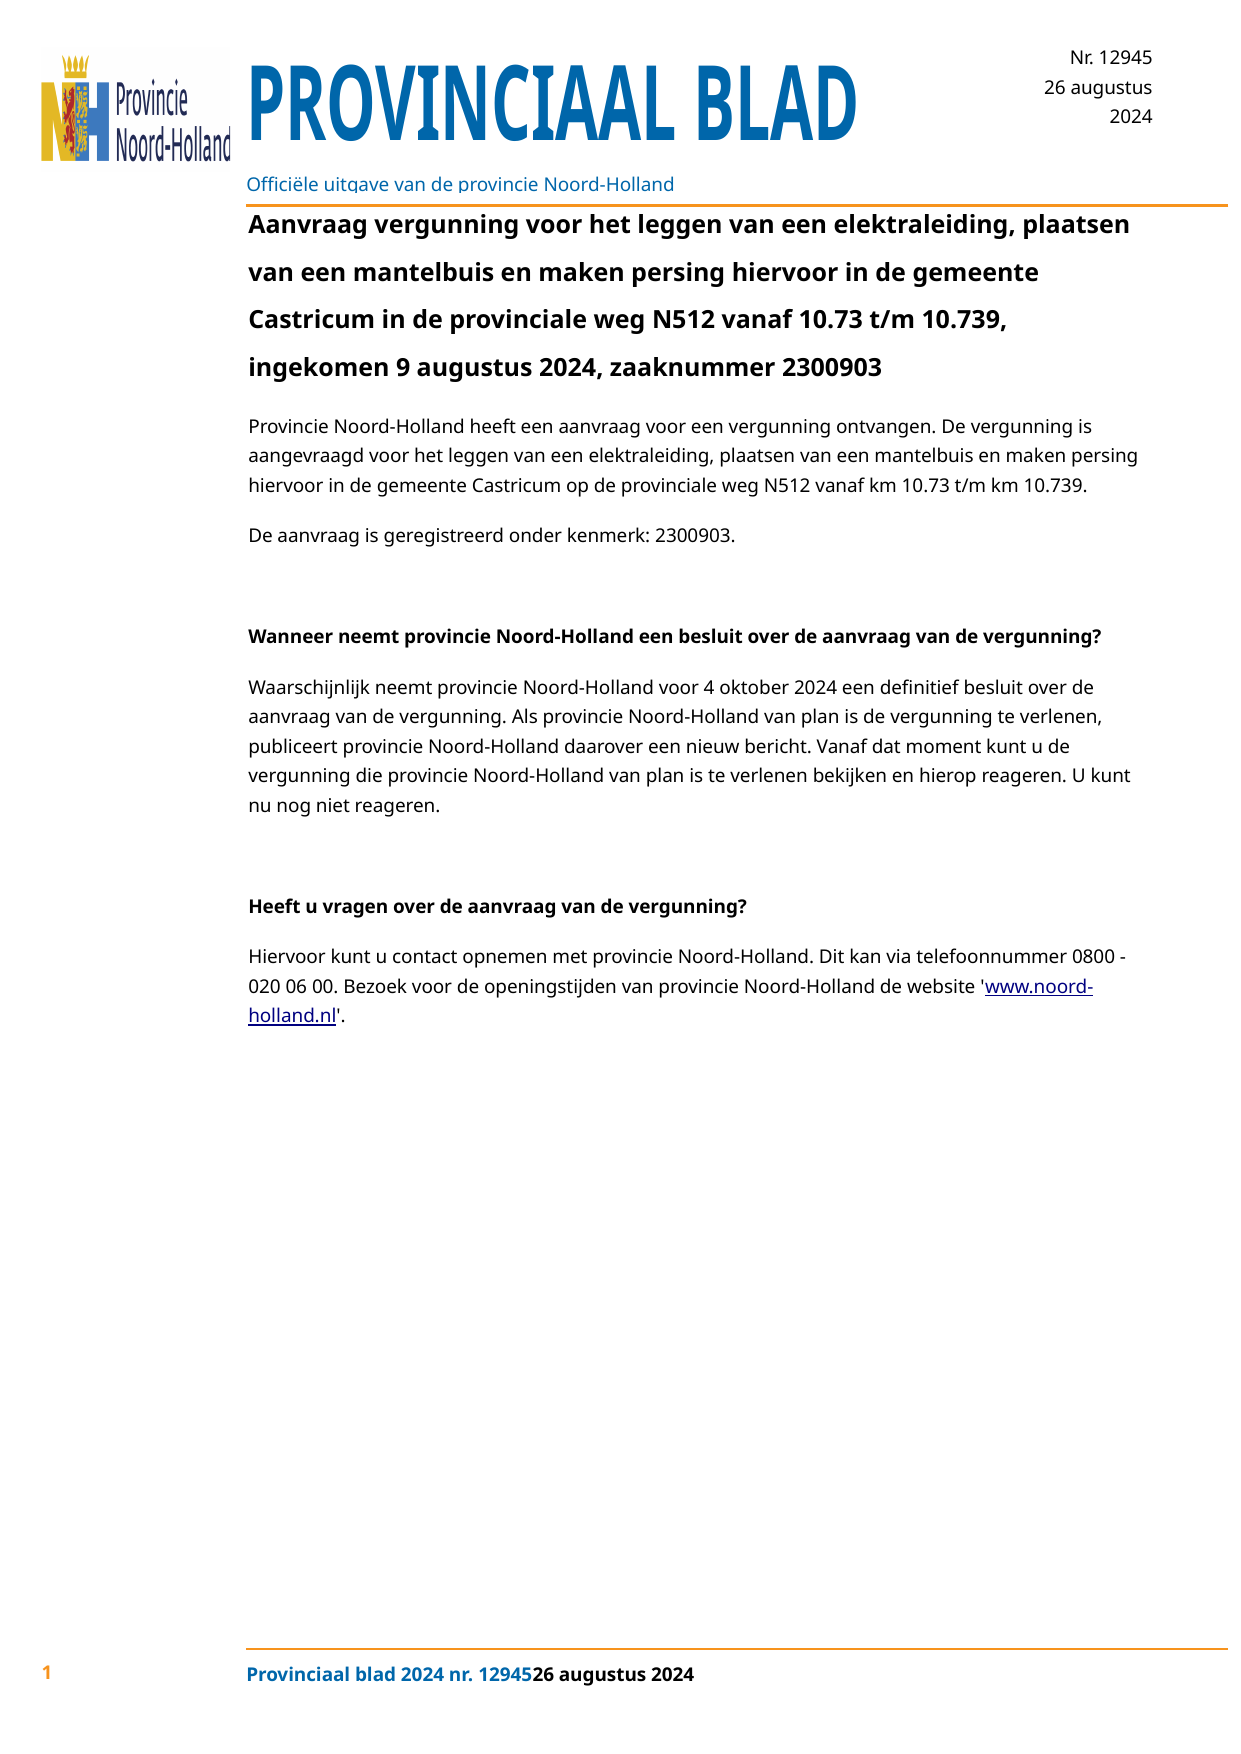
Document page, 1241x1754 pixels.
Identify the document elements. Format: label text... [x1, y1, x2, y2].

text De aanvraag is geregistreerd onder kenmerk: 2300903. [248, 523, 1152, 548]
text Provincie Noord-Holland heeft een aanvraag voor een vergunning ontvangen. De vergunning is aangevraagd voor het leggen van een elektraleiding, plaatsen van een mantelbuis en maken persing hiervoor in de gemeente Castricum op de provinciale weg N512 vanaf km 10.73 t/m km 10.739. [248, 413, 1152, 498]
text Heeft u vragen over de aanvraag van de vergunning? [248, 893, 1152, 919]
text Waarschijnlijk neemt provincie Noord-Holland voor 4 oktober 2024 een definitief besluit over de aanvraag van de vergunning. Als provincie Noord-Holland van plan is de vergunning te verlenen, publiceert provincie Noord-Holland daarover een nieuw bericht. Vanaf dat moment kunt u de vergunning die provincie Noord-Holland van plan is te verlenen bekijken en hierop reageren. U kunt nu nog niet reageren. [248, 674, 1152, 818]
text Aanvraag vergunning voor het leggen van een elektraleiding, plaatsen van een mantelbuis en maken persing hiervoor in de gemeente Castricum in de provinciale weg N512 vanaf 10.73 t/m 10.739, ingekomen 9 augustus 2024, zaaknummer 2300903 [248, 207, 1152, 384]
text Hiervoor kunt u contact opnemen met provincie Noord-Holland. Dit kan via telefoonnummer 0800 - 020 06 00. Bezoek voor de openingstijden van provincie Noord-Holland de website 'www.noord-holland.nl'. [248, 943, 1152, 1028]
text Wanneer neemt provincie Noord-Holland een besluit over de aanvraag van de vergunning? [248, 623, 1152, 649]
picture [41, 47, 231, 172]
